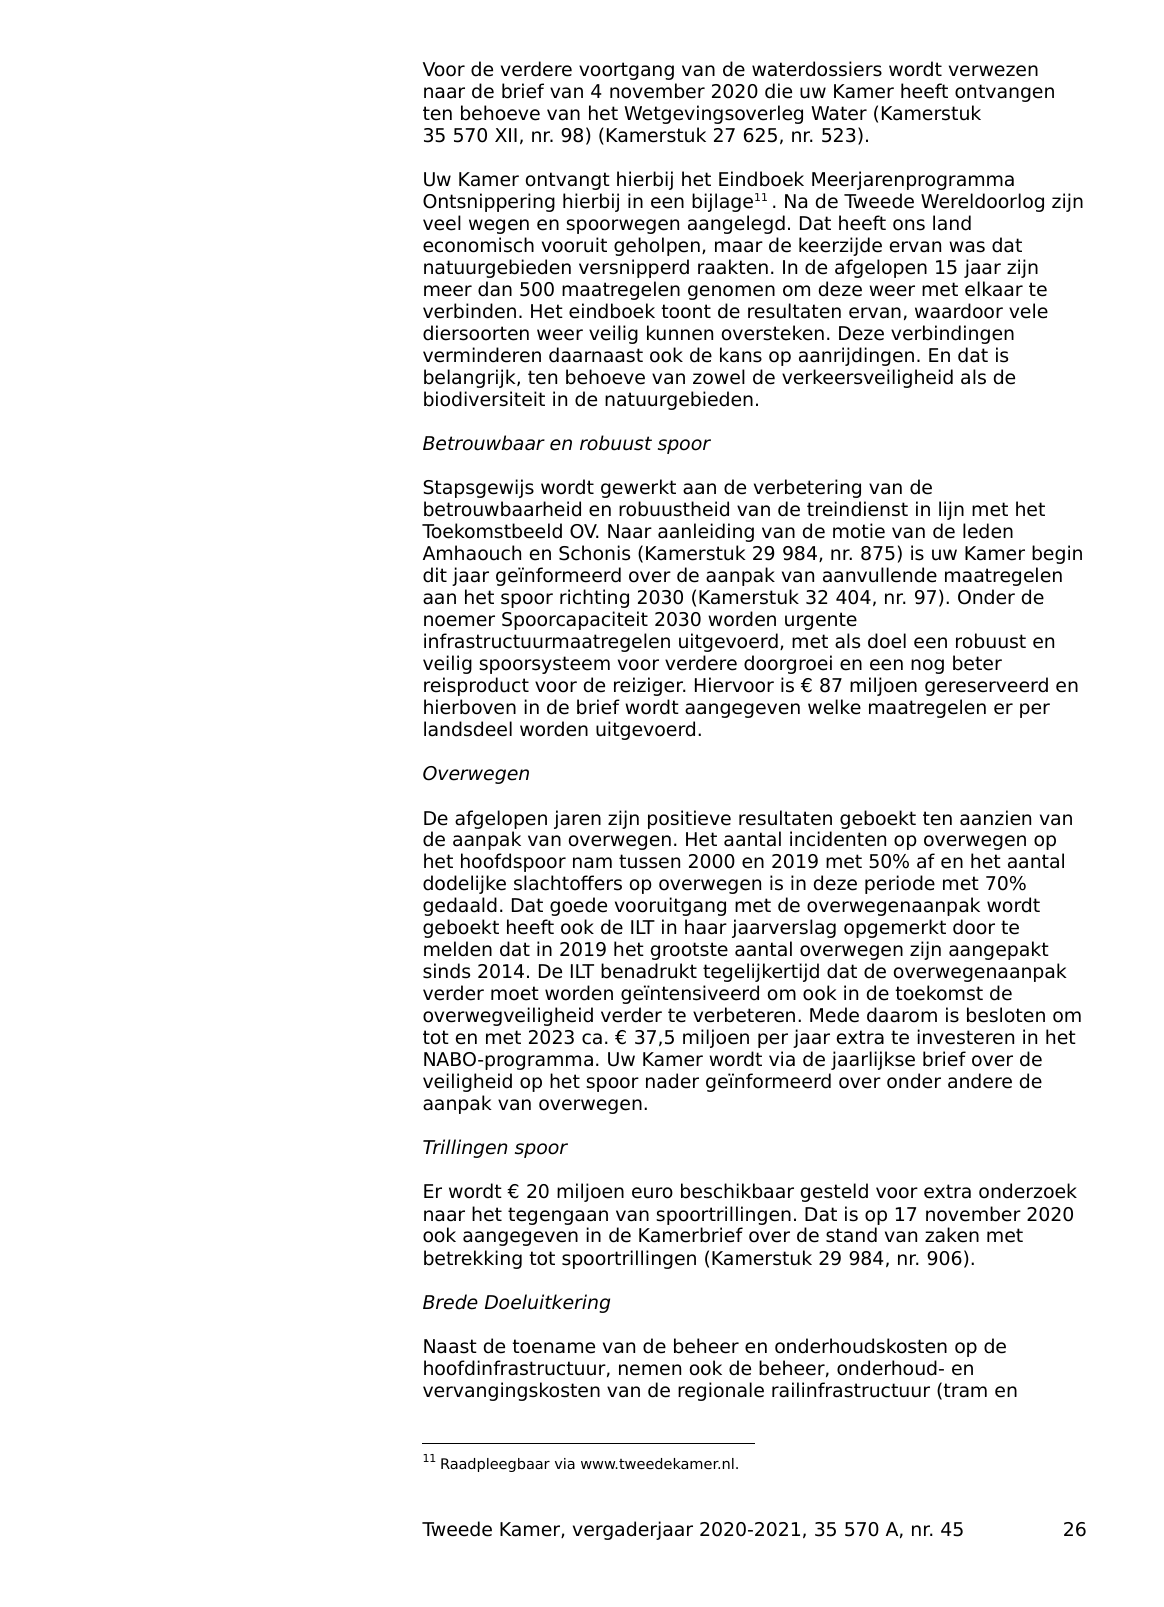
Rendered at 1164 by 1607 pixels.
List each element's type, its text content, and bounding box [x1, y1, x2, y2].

subtitle Betrouwbaar en robuust spoor [422, 433, 1087, 455]
text Raadpleegbaar via www.tweedekamer.nl. [422, 1452, 1087, 1474]
subtitle Brede Doeluitkering [422, 1292, 1087, 1313]
text Naast de toename van de beheer en onderhoudskosten op de hoofdinfrastructuur, nemen ook de beheer, onderhoud- en vervangingskosten van de regionale railinfrastructuur (tram en [422, 1336, 1087, 1402]
subtitle Trillingen spoor [422, 1137, 1087, 1159]
text Er wordt € 20 miljoen euro beschikbaar gesteld voor extra onderzoek naar het tegengaan van spoortrillingen. Dat is op 17 november 2020 ook aangegeven in de Kamerbrief over de stand van zaken met betrekking tot spoortrillingen (Kamerstuk 29 984, nr. 906). [422, 1181, 1087, 1269]
text Voor de verdere voortgang van de waterdossiers wordt verwezen naar de brief van 4 november 2020 die uw Kamer heeft ontvangen ten behoeve van het Wetgevingsoverleg Water (Kamerstuk 35 570 XII, nr. 98) (Kamerstuk 27 625, nr. 523). [422, 59, 1087, 147]
subtitle Overwegen [422, 763, 1087, 785]
text Stapsgewijs wordt gewerkt aan de verbetering van de betrouwbaarheid en robuustheid van de treindienst in lijn met het Toekomstbeeld OV. Naar aanleiding van de motie van de leden Amhaouch en Schonis (Kamerstuk 29 984, nr. 875) is uw Kamer begin dit jaar geïnformeerd over de aanpak van aanvullende maatregelen aan het spoor richting 2030 (Kamerstuk 32 404, nr. 97). Onder de noemer Spoorcapaciteit 2030 worden urgente infrastructuurmaatregelen uitgevoerd, met als doel een robuust en veilig spoorsysteem voor verdere doorgroei en een nog beter reisproduct voor de reiziger. Hiervoor is € 87 miljoen gereserveerd en hierboven in de brief wordt aangegeven welke maatregelen er per landsdeel worden uitgevoerd. [422, 477, 1087, 741]
text De afgelopen jaren zijn positieve resultaten geboekt ten aanzien van de aanpak van overwegen. Het aantal incidenten op overwegen op het hoofdspoor nam tussen 2000 en 2019 met 50% af en het aantal dodelijke slachtoffers op overwegen is in deze periode met 70% gedaald. Dat goede vooruitgang met de overwegenaanpak wordt geboekt heeft ook de ILT in haar jaarverslag opgemerkt door te melden dat in 2019 het grootste aantal overwegen zijn aangepakt sinds 2014. De ILT benadrukt tegelijkertijd dat de overwegenaanpak verder moet worden geïntensiveerd om ook in de toekomst de overwegveiligheid verder te verbeteren. Mede daarom is besloten om tot en met 2023 ca. € 37,5 miljoen per jaar extra te investeren in het NABO-programma. Uw Kamer wordt via de jaarlijkse brief over de veiligheid op het spoor nader geïnformeerd over onder andere de aanpak van overwegen. [422, 807, 1087, 1115]
text Uw Kamer ontvangt hierbij het Eindboek Meerjarenprogramma Ontsnippering hierbij in een bijlage. Na de Tweede Wereldoorlog zijn veel wegen en spoorwegen aangelegd. Dat heeft ons land economisch vooruit geholpen, maar de keerzijde ervan was dat natuurgebieden versnipperd raakten. In de afgelopen 15 jaar zijn meer dan 500 maatregelen genomen om deze weer met elkaar te verbinden. Het eindboek toont de resultaten ervan, waardoor vele diersoorten weer veilig kunnen oversteken. Deze verbindingen verminderen daarnaast ook de kans op aanrijdingen. En dat is belangrijk, ten behoeve van zowel de verkeersveiligheid als de biodiversiteit in de natuurgebieden. [422, 169, 1087, 411]
